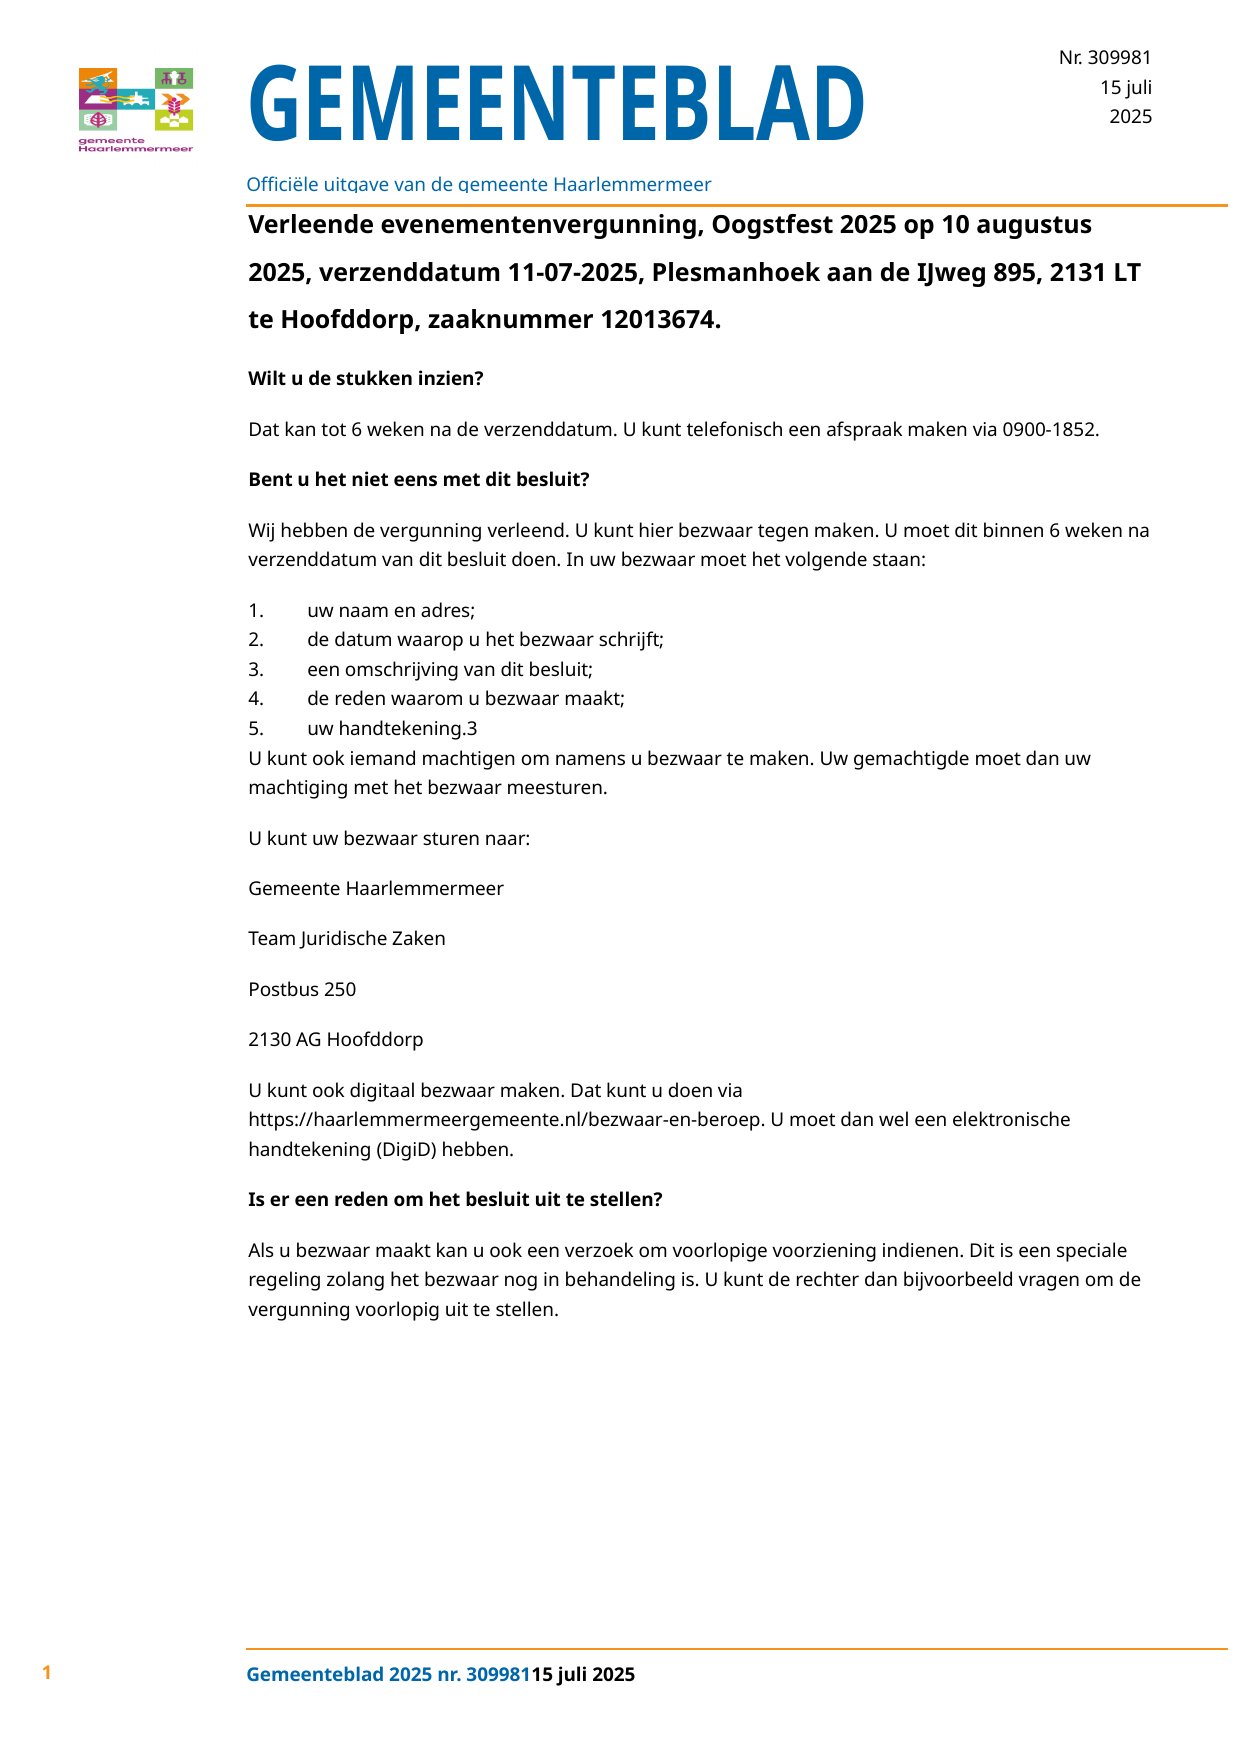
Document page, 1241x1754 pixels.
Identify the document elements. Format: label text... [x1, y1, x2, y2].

text U kunt ook iemand machtigen om namens u bezwaar te maken. Uw gemachtigde moet dan uw machtiging met het bezwaar meesturen. [248, 745, 1152, 800]
text 2130 AG Hoofddorp [248, 1026, 1152, 1052]
text U kunt uw bezwaar sturen naar: [248, 825, 1152, 850]
list uw naam en adres; [248, 597, 1152, 622]
picture [41, 47, 231, 172]
text Verleende evenementenvergunning, Oogstfest 2025 op 10 augustus 2025, verzenddatum 11-07-2025, Plesmanhoek aan de IJweg 895, 2131 LT te Hoofddorp, zaaknummer 12013674. [248, 207, 1152, 336]
list de datum waarop u het bezwaar schrijft; [248, 626, 1152, 652]
text Dat kan tot 6 weken na de verzenddatum. U kunt telefonisch een afspraak maken via 0900-1852. [248, 416, 1152, 442]
text U kunt ook digitaal bezwaar maken. Dat kunt u doen via https://haarlemmermeergemeente.nl/bezwaar-en-beroep. U moet dan wel een elektronische handtekening (DigiD) hebben. [248, 1077, 1152, 1162]
text Als u bezwaar maakt kan u ook een verzoek om voorlopige voorziening indienen. Dit is een speciale regeling zolang het bezwaar nog in behandeling is. U kunt de rechter dan bijvoorbeeld vragen om de vergunning voorlopig uit te stellen. [248, 1237, 1152, 1322]
text Gemeente Haarlemmermeer [248, 875, 1152, 901]
list een omschrijving van dit besluit; [248, 656, 1152, 682]
list uw handtekening.3 [248, 715, 1152, 741]
text Is er een reden om het besluit uit te stellen? [248, 1186, 1152, 1212]
text Wij hebben de vergunning verleend. U kunt hier bezwaar tegen maken. U moet dit binnen 6 weken na verzenddatum van dit besluit doen. In uw bezwaar moet het volgende staan: [248, 517, 1152, 572]
text Team Juridische Zaken [248, 926, 1152, 951]
text Postbus 250 [248, 976, 1152, 1002]
text Bent u het niet eens met dit besluit? [248, 466, 1152, 492]
text Wilt u de stukken inzien? [248, 366, 1152, 391]
list de reden waarom u bezwaar maakt; [248, 686, 1152, 711]
